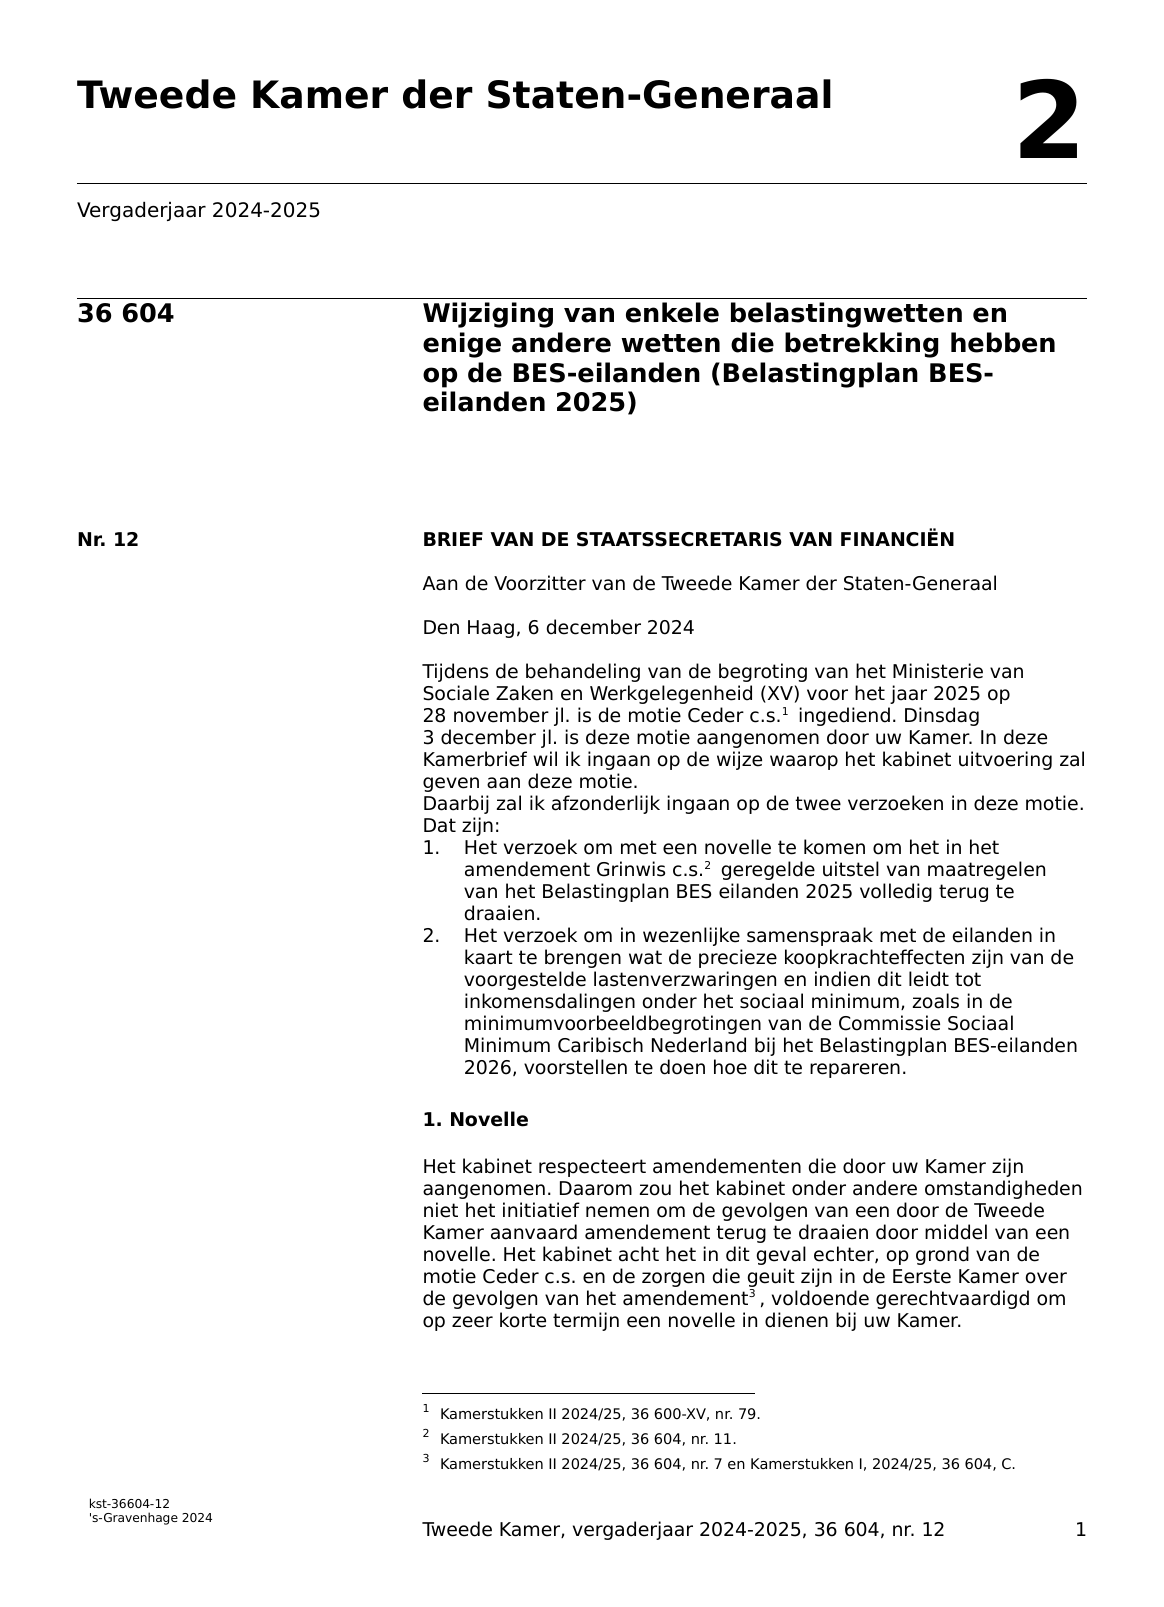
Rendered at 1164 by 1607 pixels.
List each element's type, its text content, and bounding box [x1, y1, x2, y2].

text Het kabinet respecteert amendementen die door uw Kamer zijn aangenomen. Daarom zou het kabinet onder andere omstandigheden niet het initiatief nemen om de gevolgen van een door de Tweede Kamer aanvaard amendement terug te draaien door middel van een novelle. Het kabinet acht het in dit geval echter, op grond van de motie Ceder c.s. en de zorgen die geuit zijn in de Eerste Kamer over de gevolgen van het amendement, voldoende gerechtvaardigd om op zeer korte termijn een novelle in dienen bij uw Kamer. [422, 1156, 1087, 1332]
text Aan de Voorzitter van de Tweede Kamer der Staten-Generaal [422, 573, 1087, 595]
text Daarbij zal ik afzonderlijk ingaan op de twee verzoeken in deze motie. Dat zijn: [422, 793, 1087, 837]
table_header 2 [886, 59, 1087, 183]
subtitle Nr. 12 BRIEF VAN DE STAATSSECRETARIS VAN FINANCIËN [77, 529, 1087, 551]
text Kamerstukken II 2024/25, 36 604, nr. 7 en Kamerstukken I, 2024/25, 36 604, C. [422, 1452, 1087, 1474]
text 's-Gravenhage 2024 [88, 1511, 323, 1525]
table_header Tweede Kamer der Staten-Generaal [77, 59, 886, 183]
subtitle 1. Novelle [422, 1109, 1087, 1131]
table_cell Vergaderjaar 2024-2025 [77, 184, 1087, 298]
text Kamerstukken II 2024/25, 36 600-XV, nr. 79. [422, 1402, 1087, 1424]
text Den Haag, 6 december 2024 [422, 617, 1087, 639]
text kst-36604-12 [88, 1497, 323, 1511]
text 2. Het verzoek om in wezenlijke samenspraak met de eilanden in kaart te brengen wat de precieze koopkrachteffecten zijn van de voorgestelde lastenverzwaringen en indien dit leidt tot inkomensdalingen onder het sociaal minimum, zoals in de minimumvoorbeeldbegrotingen van de Commissie Sociaal Minimum Caribisch Nederland bij het Belastingplan BES-eilanden 2026, voorstellen te doen hoe dit te repareren. [422, 925, 1087, 1079]
text Kamerstukken II 2024/25, 36 604, nr. 11. [422, 1427, 1087, 1449]
subtitle 36 604 Wijziging van enkele belastingwetten en enige andere wetten die betrekking hebben op de BES-eilanden (Belastingplan BES-eilanden 2025) [77, 299, 1087, 418]
text Tijdens de behandeling van de begroting van het Ministerie van Sociale Zaken en Werkgelegenheid (XV) voor het jaar 2025 op 28 november jl. is de motie Ceder c.s. ingediend. Dinsdag 3 december jl. is deze motie aangenomen door uw Kamer. In deze Kamerbrief wil ik ingaan op de wijze waarop het kabinet uitvoering zal geven aan deze motie. [422, 661, 1087, 793]
text 1. Het verzoek om met een novelle te komen om het in het amendement Grinwis c.s. geregelde uitstel van maatregelen van het Belastingplan BES eilanden 2025 volledig terug te draaien. [422, 837, 1087, 925]
